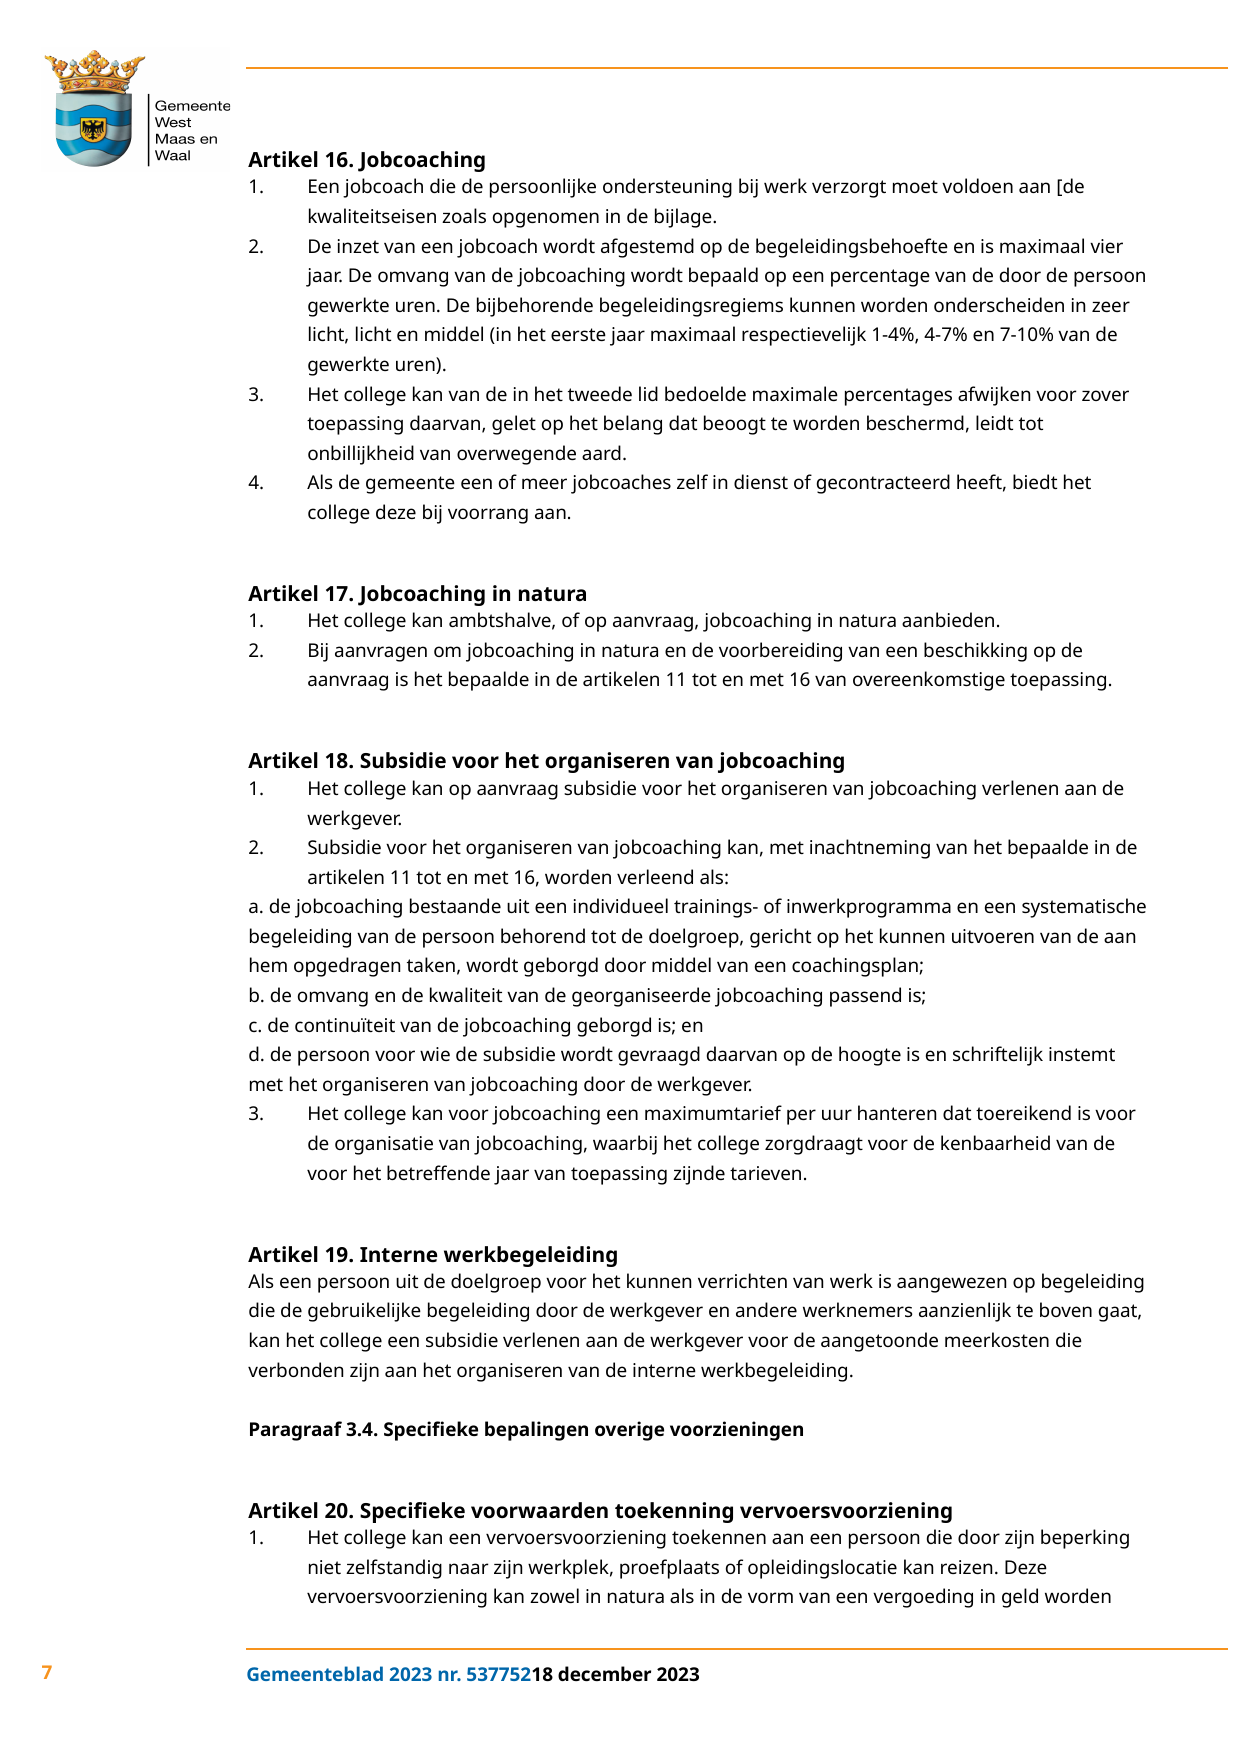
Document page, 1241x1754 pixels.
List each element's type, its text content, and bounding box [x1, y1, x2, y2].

text Artikel 16. Jobcoaching [248, 145, 1152, 174]
list Het college kan op aanvraag subsidie voor het organiseren van jobcoaching verlenen aan de werkgever. [248, 775, 1152, 830]
list Een jobcoach die de persoonlijke ondersteuning bij werk verzorgt moet voldoen aan [de kwaliteitseisen zoals opgenomen in de bijlage. [248, 174, 1152, 229]
list Het college kan voor jobcoaching een maximumtarief per uur hanteren dat toereikend is voor de organisatie van jobcoaching, waarbij het college zorgdraagt voor de kenbaarheid van de voor het betreffende jaar van toepassing zijnde tarieven. [248, 1101, 1152, 1185]
text b. de omvang en de kwaliteit van de georganiseerde jobcoaching passend is; [248, 982, 1152, 1008]
list Als de gemeente een of meer jobcoaches zelf in dienst of gecontracteerd heeft, biedt het college deze bij voorrang aan. [248, 469, 1152, 525]
text Paragraaf 3.4. Specifieke bepalingen overige voorzieningen [248, 1416, 1152, 1442]
text d. de persoon voor wie de subsidie wordt gevraagd daarvan op de hoogte is en schriftelijk instemt met het organiseren van jobcoaching door de werkgever. [248, 1041, 1152, 1097]
list Het college kan ambtshalve, of op aanvraag, jobcoaching in natura aanbieden. [248, 607, 1152, 633]
text Artikel 20. Specifieke voorwaarden toekenning vervoersvoorziening [248, 1496, 1152, 1524]
text Artikel 19. Interne werkbegeleiding [248, 1240, 1152, 1268]
text a. de jobcoaching bestaande uit een individueel trainings- of inwerkprogramma en een systematische begeleiding van de persoon behorend tot de doelgroep, gericht op het kunnen uitvoeren van de aan hem opgedragen taken, wordt geborgd door middel van een coachingsplan; [248, 893, 1152, 978]
list Het college kan van de in het tweede lid bedoelde maximale percentages afwijken voor zover toepassing daarvan, gelet op het belang dat beoogt te worden beschermd, leidt tot onbillijkheid van overwegende aard. [248, 381, 1152, 466]
text Artikel 17. Jobcoaching in natura [248, 579, 1152, 607]
list De inzet van een jobcoach wordt afgestemd op de begeleidingsbehoefte en is maximaal vier jaar. De omvang van de jobcoaching wordt bepaald op een percentage van de door de persoon gewerkte uren. De bijbehorende begeleidingsregiems kunnen worden onderscheiden in zeer licht, licht en middel (in het eerste jaar maximaal respectievelijk 1-4%, 4-7% en 7-10% van de gewerkte uren). [248, 233, 1152, 377]
list Subsidie voor het organiseren van jobcoaching kan, met inachtneming van het bepaalde in de artikelen 11 tot en met 16, worden verleend als: [248, 834, 1152, 889]
text c. de continuïteit van de jobcoaching geborgd is; en [248, 1012, 1152, 1037]
text Artikel 18. Subsidie voor het organiseren van jobcoaching [248, 747, 1152, 775]
list Bij aanvragen om jobcoaching in natura en de voorbereiding van een beschikking op de aanvraag is het bepaalde in de artikelen 11 tot en met 16 van overeenkomstige toepassing. [248, 637, 1152, 692]
list Het college kan een vervoersvoorziening toekennen aan een persoon die door zijn beperking niet zelfstandig naar zijn werkplek, proefplaats of opleidingslocatie kan reizen. Deze vervoersvoorziening kan zowel in natura als in de vorm van een vergoeding in geld worden [248, 1524, 1152, 1609]
text Als een persoon uit de doelgroep voor het kunnen verrichten van werk is aangewezen op begeleiding die de gebruikelijke begeleiding door de werkgever en andere werknemers aanzienlijk te boven gaat, kan het college een subsidie verlenen aan de werkgever voor de aangetoonde meerkosten die verbonden zijn aan het organiseren van de interne werkbegeleiding. [248, 1268, 1152, 1383]
picture [41, 47, 231, 172]
